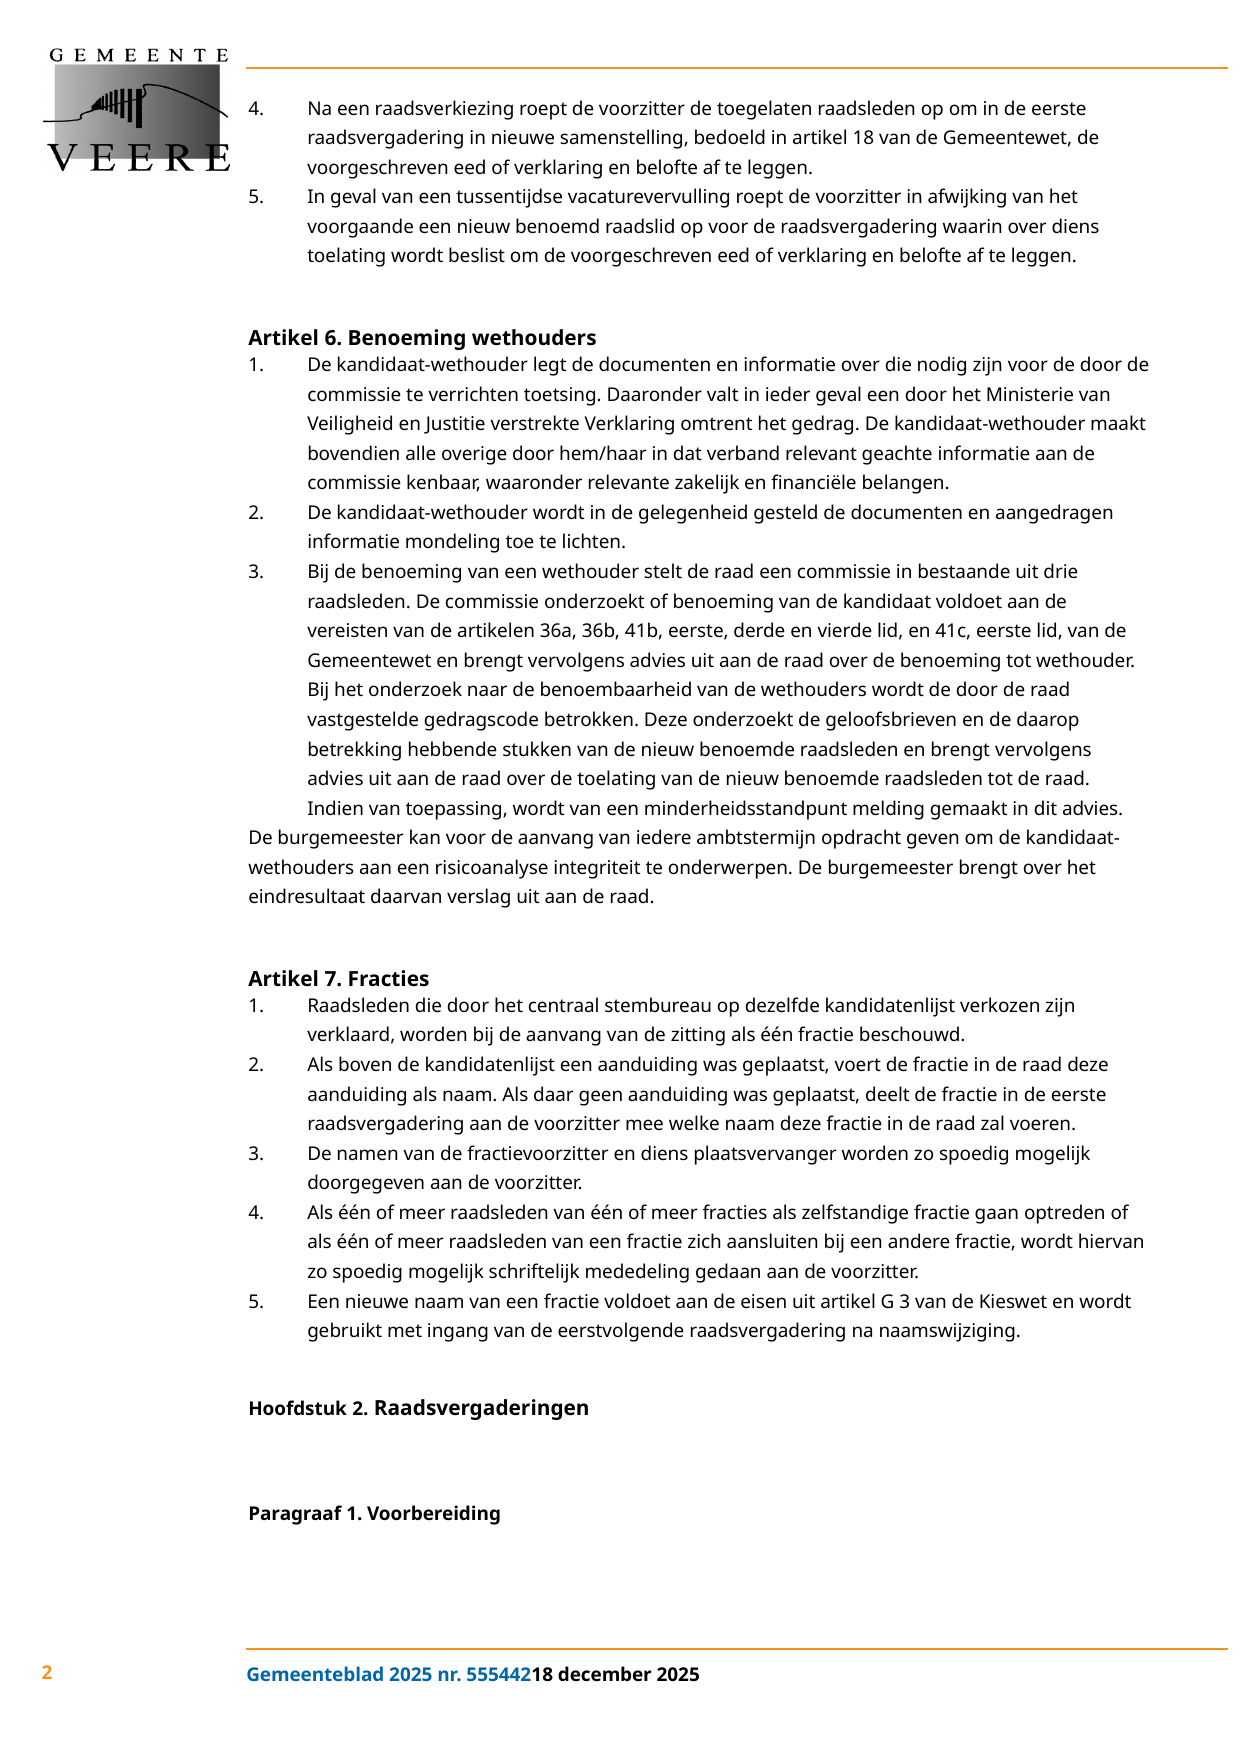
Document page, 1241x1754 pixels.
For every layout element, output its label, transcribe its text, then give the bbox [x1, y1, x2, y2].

text Artikel 6. Benoeming wethouders [248, 323, 1152, 351]
list Een nieuwe naam van een fractie voldoet aan de eisen uit artikel G 3 van de Kieswet en wordt gebruikt met ingang van de eerstvolgende raadsvergadering na naamswijziging. [248, 1288, 1152, 1343]
list Na een raadsverkiezing roept de voorzitter de toegelaten raadsleden op om in de eerste raadsvergadering in nieuwe samenstelling, bedoeld in artikel 18 van de Gemeentewet, de voorgeschreven eed of verklaring en belofte af te leggen. [248, 95, 1152, 180]
text Artikel 7. Fracties [248, 964, 1152, 992]
list Bij de benoeming van een wethouder stelt de raad een commissie in bestaande uit drie raadsleden. De commissie onderzoekt of benoeming van de kandidaat voldoet aan de vereisten van de artikelen 36a, 36b, 41b, eerste, derde en vierde lid, en 41c, eerste lid, van de Gemeentewet en brengt vervolgens advies uit aan de raad over de benoeming tot wethouder. Bij het onderzoek naar de benoembaarheid van de wethouders wordt de door de raad vastgestelde gedragscode betrokken. Deze onderzoekt de geloofsbrieven en de daarop betrekking hebbende stukken van de nieuw benoemde raadsleden en brengt vervolgens advies uit aan de raad over de toelating van de nieuw benoemde raadsleden tot de raad. Indien van toepassing, wordt van een minderheidsstandpunt melding gemaakt in dit advies. [248, 558, 1152, 821]
picture [41, 47, 231, 172]
list Als boven de kandidatenlijst een aanduiding was geplaatst, voert de fractie in de raad deze aanduiding als naam. Als daar geen aanduiding was geplaatst, deelt de fractie in de eerste raadsvergadering aan de voorzitter mee welke naam deze fractie in de raad zal voeren. [248, 1051, 1152, 1136]
list In geval van een tussentijdse vacaturevervulling roept de voorzitter in afwijking van het voorgaande een nieuw benoemd raadslid op voor de raadsvergadering waarin over diens toelating wordt beslist om de voorgeschreven eed of verklaring en belofte af te leggen. [248, 183, 1152, 268]
list Als één of meer raadsleden van één of meer fracties als zelfstandige fractie gaan optreden of als één of meer raadsleden van een fractie zich aansluiten bij een andere fractie, wordt hiervan zo spoedig mogelijk schriftelijk mededeling gedaan aan de voorzitter. [248, 1199, 1152, 1284]
list De namen van de fractievoorzitter en diens plaatsvervanger worden zo spoedig mogelijk doorgegeven aan de voorzitter. [248, 1140, 1152, 1195]
list Raadsleden die door het centraal stembureau op dezelfde kandidatenlijst verkozen zijn verklaard, worden bij de aanvang van de zitting als één fractie beschouwd. [248, 992, 1152, 1047]
text Paragraaf 1. Voorbereiding [248, 1500, 1152, 1526]
text De burgemeester kan voor de aanvang van iedere ambtstermijn opdracht geven om de kandidaat-wethouders aan een risicoanalyse integriteit te onderwerpen. De burgemeester brengt over het eindresultaat daarvan verslag uit aan de raad. [248, 824, 1152, 909]
list De kandidaat-wethouder wordt in de gelegenheid gesteld de documenten en aangedragen informatie mondeling toe te lichten. [248, 499, 1152, 554]
text Hoofdstuk 2. Raadsvergaderingen [248, 1393, 1152, 1421]
list De kandidaat-wethouder legt de documenten en informatie over die nodig zijn voor de door de commissie te verrichten toetsing. Daaronder valt in ieder geval een door het Ministerie van Veiligheid en Justitie verstrekte Verklaring omtrent het gedrag. De kandidaat-wethouder maakt bovendien alle overige door hem/haar in dat verband relevant geachte informatie aan de commissie kenbaar, waaronder relevante zakelijk en financiële belangen. [248, 351, 1152, 495]
